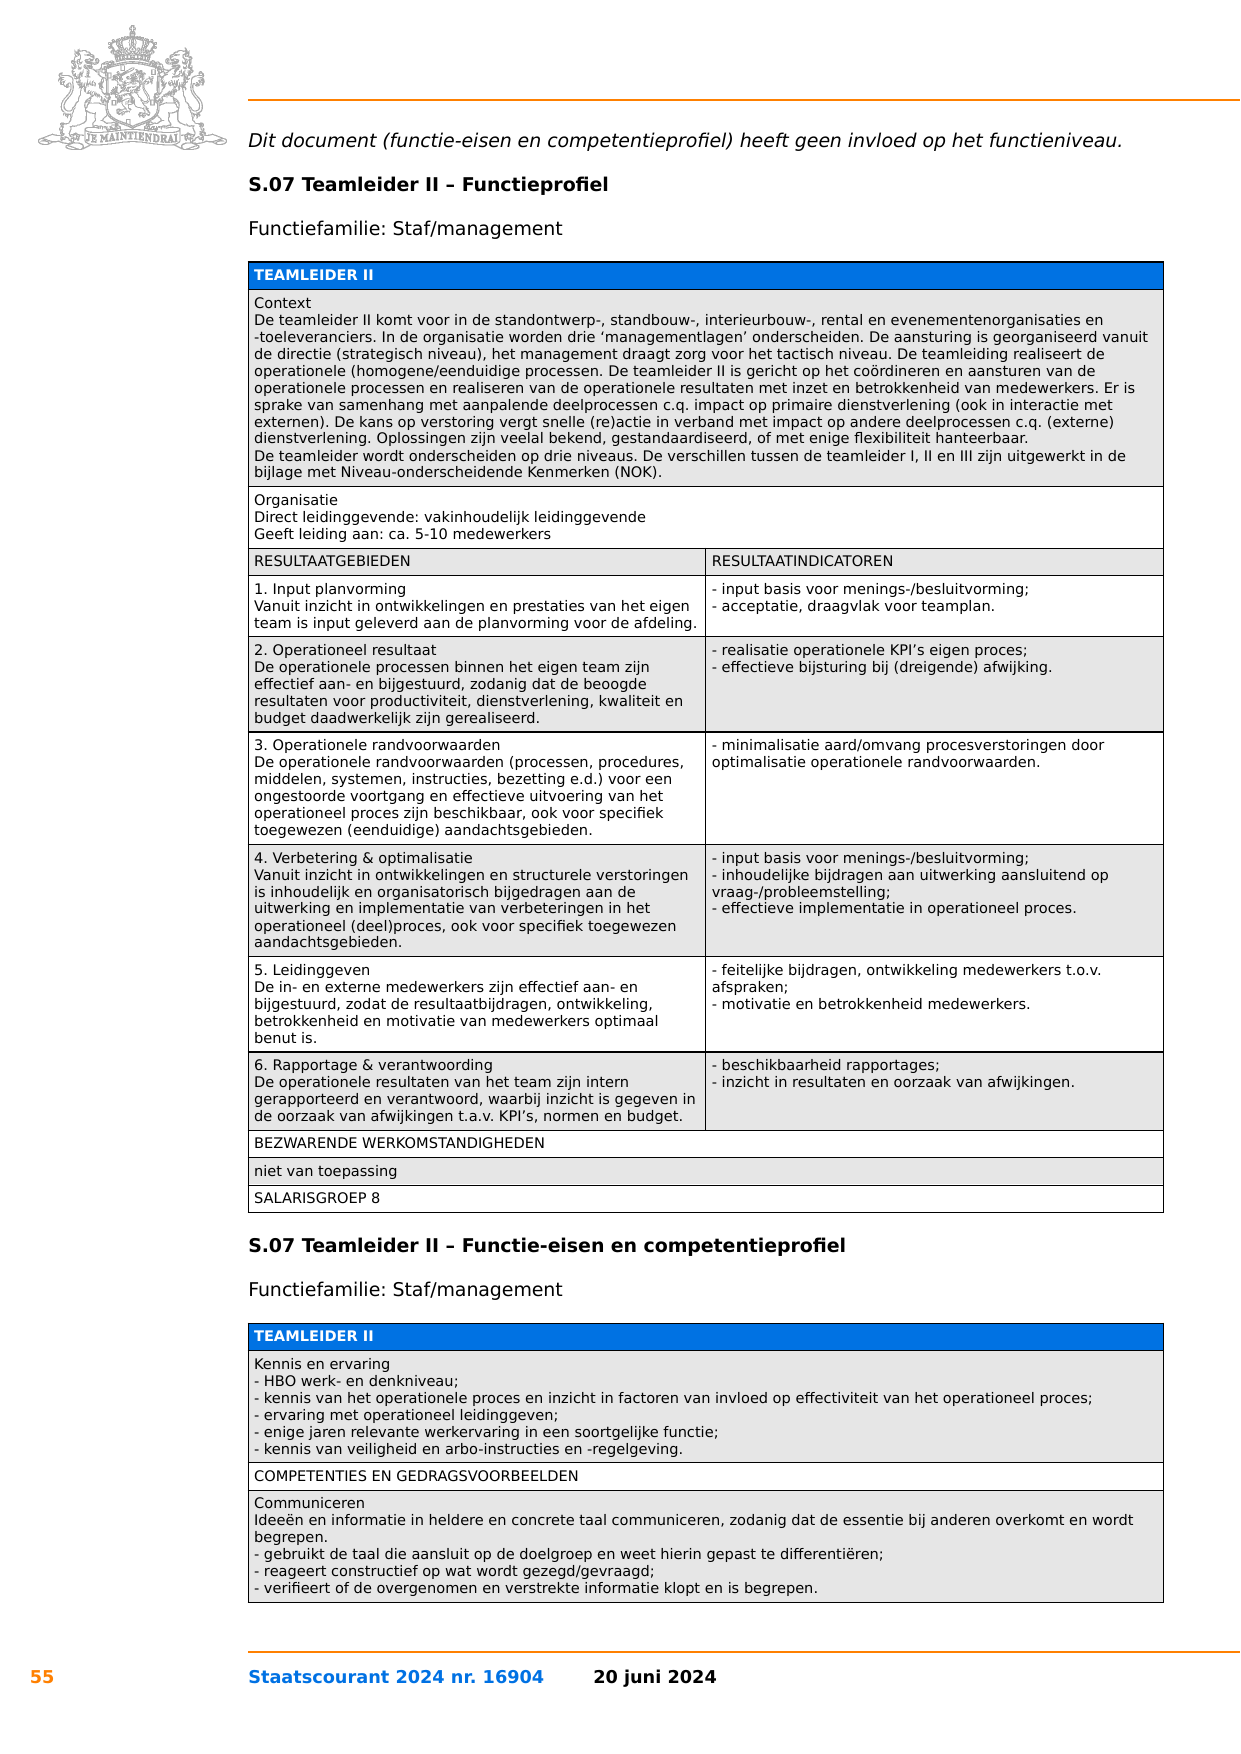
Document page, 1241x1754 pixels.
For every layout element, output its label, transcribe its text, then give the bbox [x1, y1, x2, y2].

table_cell Organisatie Direct leidinggevende: vakinhoudelijk leidinggevende Geeft leiding aan: ca. 5-10 medewerkers [249, 487, 1163, 547]
text Dit document (functie-eisen en competentieprofiel) heeft geen invloed op het functieniveau. [248, 130, 1163, 152]
table_cell SALARISGROEP 8 [249, 1186, 1163, 1212]
table_cell RESULTAATGEBIEDEN [249, 549, 705, 575]
table_cell 2. Operationeel resultaat De operationele processen binnen het eigen team zijn effectief aan- en bijgestuurd, zodanig dat de beoogde resultaten voor productiviteit, dienstverlening, kwaliteit en budget daadwerkelijk zijn gerealiseerd. [249, 637, 705, 731]
picture [38, 25, 227, 150]
table_cell 1. Input planvorming Vanuit inzicht in ontwikkelingen en prestaties van het eigen team is input geleverd aan de planvorming voor de afdeling. [249, 576, 705, 636]
table_cell Kennis en ervaring - HBO werk- en denkniveau; - kennis van het operationele proces en inzicht in factoren van invloed op effectiviteit van het operationeel proces; - ervaring met operationeel leidinggeven; - enige jaren relevante werkervaring in een soortgelijke functie; - kennis van veiligheid en arbo-instructies en -regelgeving. [249, 1351, 1163, 1462]
table_cell 3. Operationele randvoorwaarden De operationele randvoorwaarden (processen, procedures, middelen, systemen, instructies, bezetting e.d.) voor een ongestoorde voortgang en effectieve uitvoering van het operationeel proces zijn beschikbaar, ook voor specifiek toegewezen (eenduidige) aandachtsgebieden. [249, 733, 705, 844]
table_cell - realisatie operationele KPI’s eigen proces; - effectieve bijsturing bij (dreigende) afwijking. [706, 637, 1163, 731]
table_header TEAMLEIDER II [249, 1324, 1163, 1350]
table_cell 5. Leidinggeven De in- en externe medewerkers zijn effectief aan- en bijgestuurd, zodat de resultaatbijdragen, ontwikkeling, betrokkenheid en motivatie van medewerkers optimaal benut is. [249, 957, 705, 1051]
table_cell BEZWARENDE WERKOMSTANDIGHEDEN [249, 1131, 1163, 1157]
table_cell - feitelijke bijdragen, ontwikkeling medewerkers t.o.v. afspraken; - motivatie en betrokkenheid medewerkers. [706, 957, 1163, 1051]
table_cell RESULTAATINDICATOREN [706, 549, 1163, 575]
table_cell COMPETENTIES EN GEDRAGSVOORBEELDEN [249, 1463, 1163, 1489]
table_cell Communiceren Ideeën en informatie in heldere en concrete taal communiceren, zodanig dat de essentie bij anderen overkomt en wordt begrepen. - gebruikt de taal die aansluit op de doelgroep en weet hierin gepast te differentiëren; - reageert constructief op wat wordt gezegd/gevraagd; - verifieert of de overgenomen en verstrekte informatie klopt en is begrepen. [249, 1491, 1163, 1602]
table_cell Context De teamleider II komt voor in de standontwerp-, standbouw-, interieurbouw-, rental en evenementenorganisaties en ‑toeleveranciers. In de organisatie worden drie ‘managementlagen’ onderscheiden. De aansturing is georganiseerd vanuit de directie (strategisch niveau), het management draagt zorg voor het tactisch niveau. De teamleiding realiseert de operationele (homogene/eenduidige processen. De teamleider II is gericht op het coördineren en aansturen van de operationele processen en realiseren van de operationele resultaten met inzet en betrokkenheid van medewerkers. Er is sprake van samenhang met aanpalende deelprocessen c.q. impact op primaire dienstverlening (ook in interactie met externen). De kans op verstoring vergt snelle (re)actie in verband met impact op andere deelprocessen c.q. (externe) dienstverlening. Oplossingen zijn veelal bekend, gestandaardiseerd, of met enige flexibiliteit hanteerbaar. De teamleider wordt onderscheiden op drie niveaus. De verschillen tussen de teamleider I, II en III zijn uitgewerkt in de bijlage met Niveau-onderscheidende Kenmerken (NOK). [249, 290, 1163, 486]
subtitle S.07 Teamleider II – Functie-eisen en competentieprofiel [248, 1235, 1163, 1257]
table_cell 4. Verbetering & optimalisatie Vanuit inzicht in ontwikkelingen en structurele verstoringen is inhoudelijk en organisatorisch bijgedragen aan de uitwerking en implementatie van verbeteringen in het operationeel (deel)proces, ook voor specifiek toegewezen aandachtsgebieden. [249, 845, 705, 956]
text Functiefamilie: Staf/management [248, 1279, 1163, 1301]
table_cell niet van toepassing [249, 1158, 1163, 1184]
table_cell - input basis voor menings-/besluitvorming; - acceptatie, draagvlak voor teamplan. [706, 576, 1163, 636]
table_cell - minimalisatie aard/omvang procesverstoringen door optimalisatie operationele randvoorwaarden. [706, 733, 1163, 844]
text Functiefamilie: Staf/management [248, 218, 1163, 239]
table_cell - input basis voor menings-/besluitvorming; - inhoudelijke bijdragen aan uitwerking aansluitend op vraag-/probleemstelling; - effectieve implementatie in operationeel proces. [706, 845, 1163, 956]
table_header TEAMLEIDER II [249, 263, 1163, 289]
subtitle S.07 Teamleider II – Functieprofiel [248, 174, 1163, 196]
table_cell - beschikbaarheid rapportages; - inzicht in resultaten en oorzaak van afwijkingen. [706, 1053, 1163, 1130]
table_cell 6. Rapportage & verantwoording De operationele resultaten van het team zijn intern gerapporteerd en verantwoord, waarbij inzicht is gegeven in de oorzaak van afwijkingen t.a.v. KPI’s, normen en budget. [249, 1053, 705, 1130]
